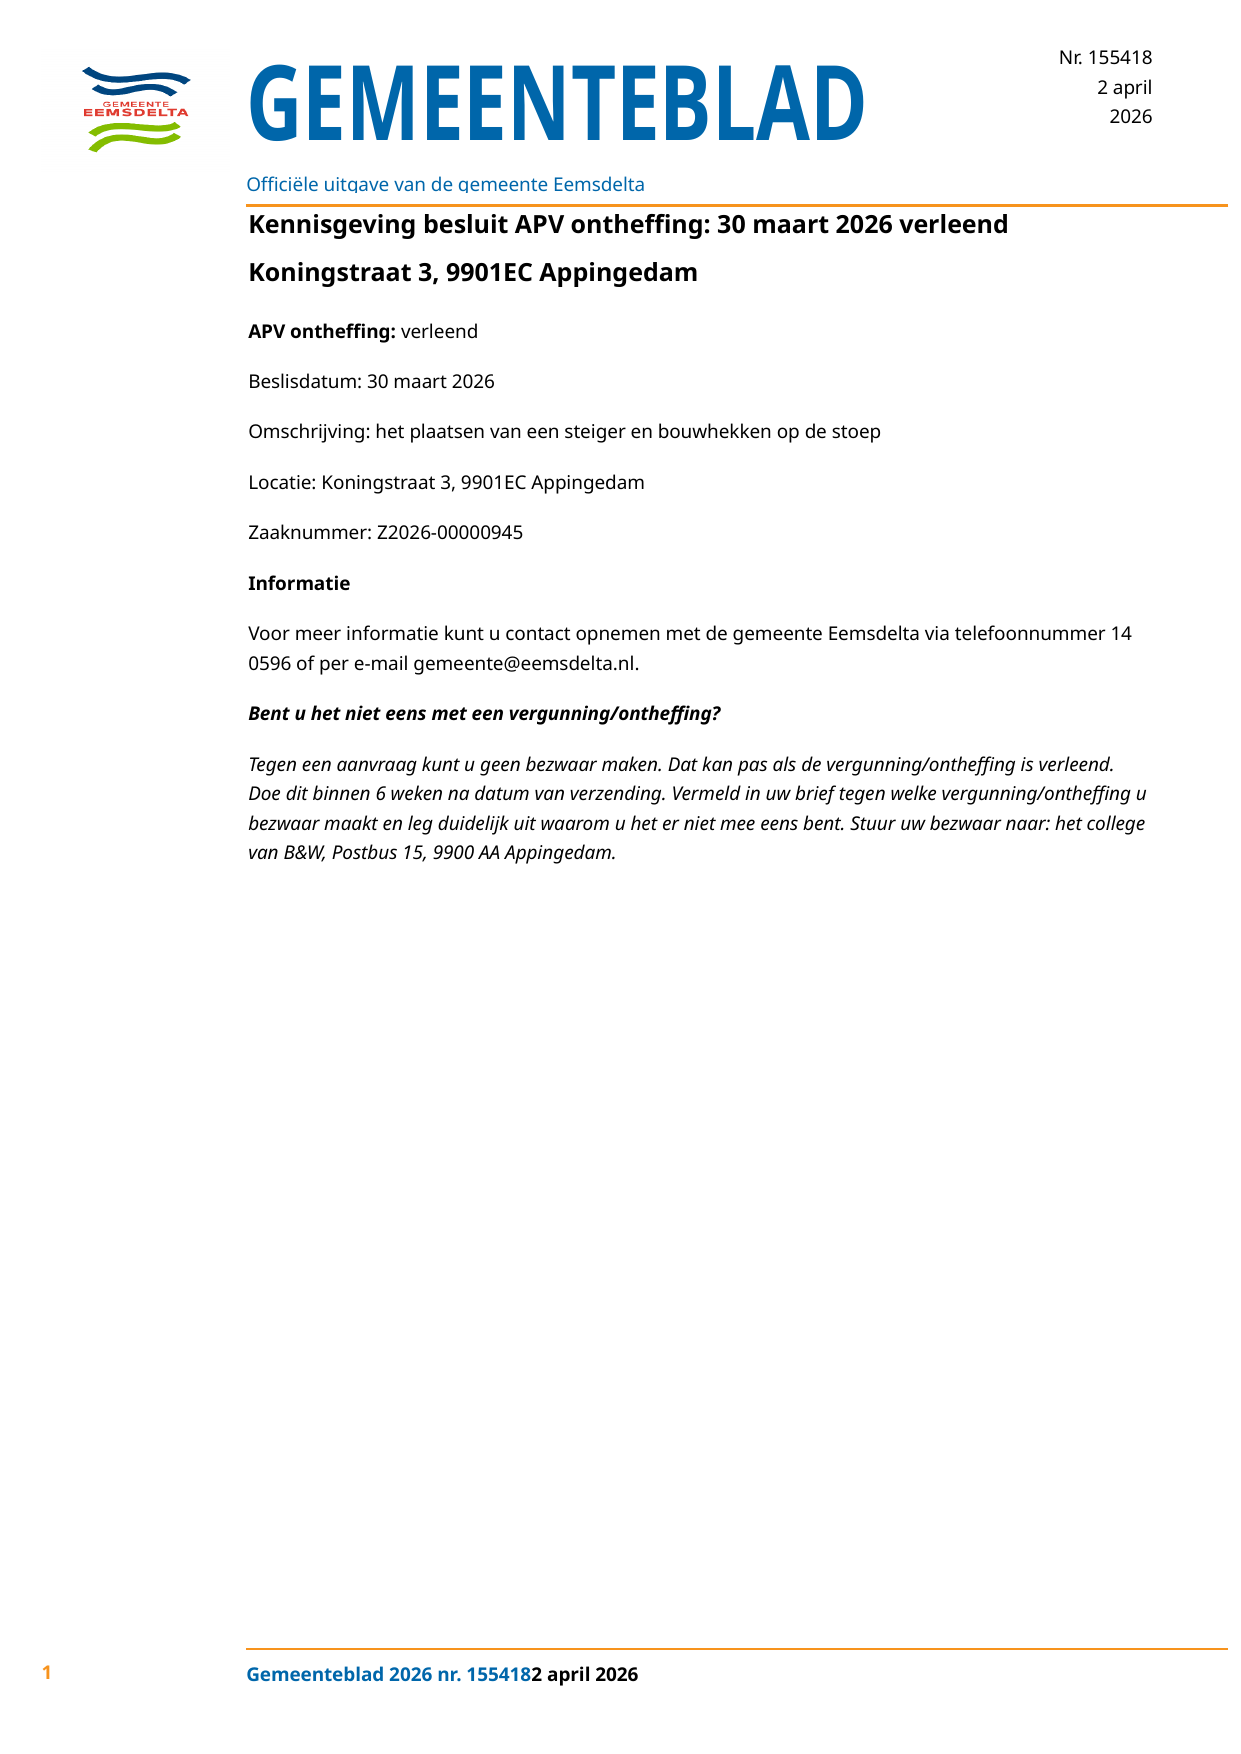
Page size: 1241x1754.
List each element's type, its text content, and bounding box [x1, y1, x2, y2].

picture [41, 47, 231, 172]
text Voor meer informatie kunt u contact opnemen met de gemeente Eemsdelta via telefoonnummer 14 0596 of per e-mail gemeente@eemsdelta.nl. [248, 620, 1152, 676]
text Omschrijving: het plaatsen van een steiger en bouwhekken op de stoep [248, 419, 1152, 444]
text Kennisgeving besluit APV ontheffing: 30 maart 2026 verleend Koningstraat 3, 9901EC Appingedam [248, 207, 1152, 288]
text Informatie [248, 570, 1152, 596]
text Locatie: Koningstraat 3, 9901EC Appingedam [248, 469, 1152, 495]
text Tegen een aanvraag kunt u geen bezwaar maken. Dat kan pas als de vergunning/ontheffing is verleend. Doe dit binnen 6 weken na datum van verzending. Vermeld in uw brief tegen welke vergunning/ontheffing u bezwaar maakt en leg duidelijk uit waarom u het er niet mee eens bent. Stuur uw bezwaar naar: het college van B&W, Postbus 15, 9900 AA Appingedam. [248, 751, 1152, 865]
text Beslisdatum: 30 maart 2026 [248, 368, 1152, 394]
text APV ontheffing: verleend [248, 318, 1152, 344]
text Zaaknummer: Z2026-00000945 [248, 519, 1152, 545]
text Bent u het niet eens met een vergunning/ontheffing? [248, 700, 1152, 726]
